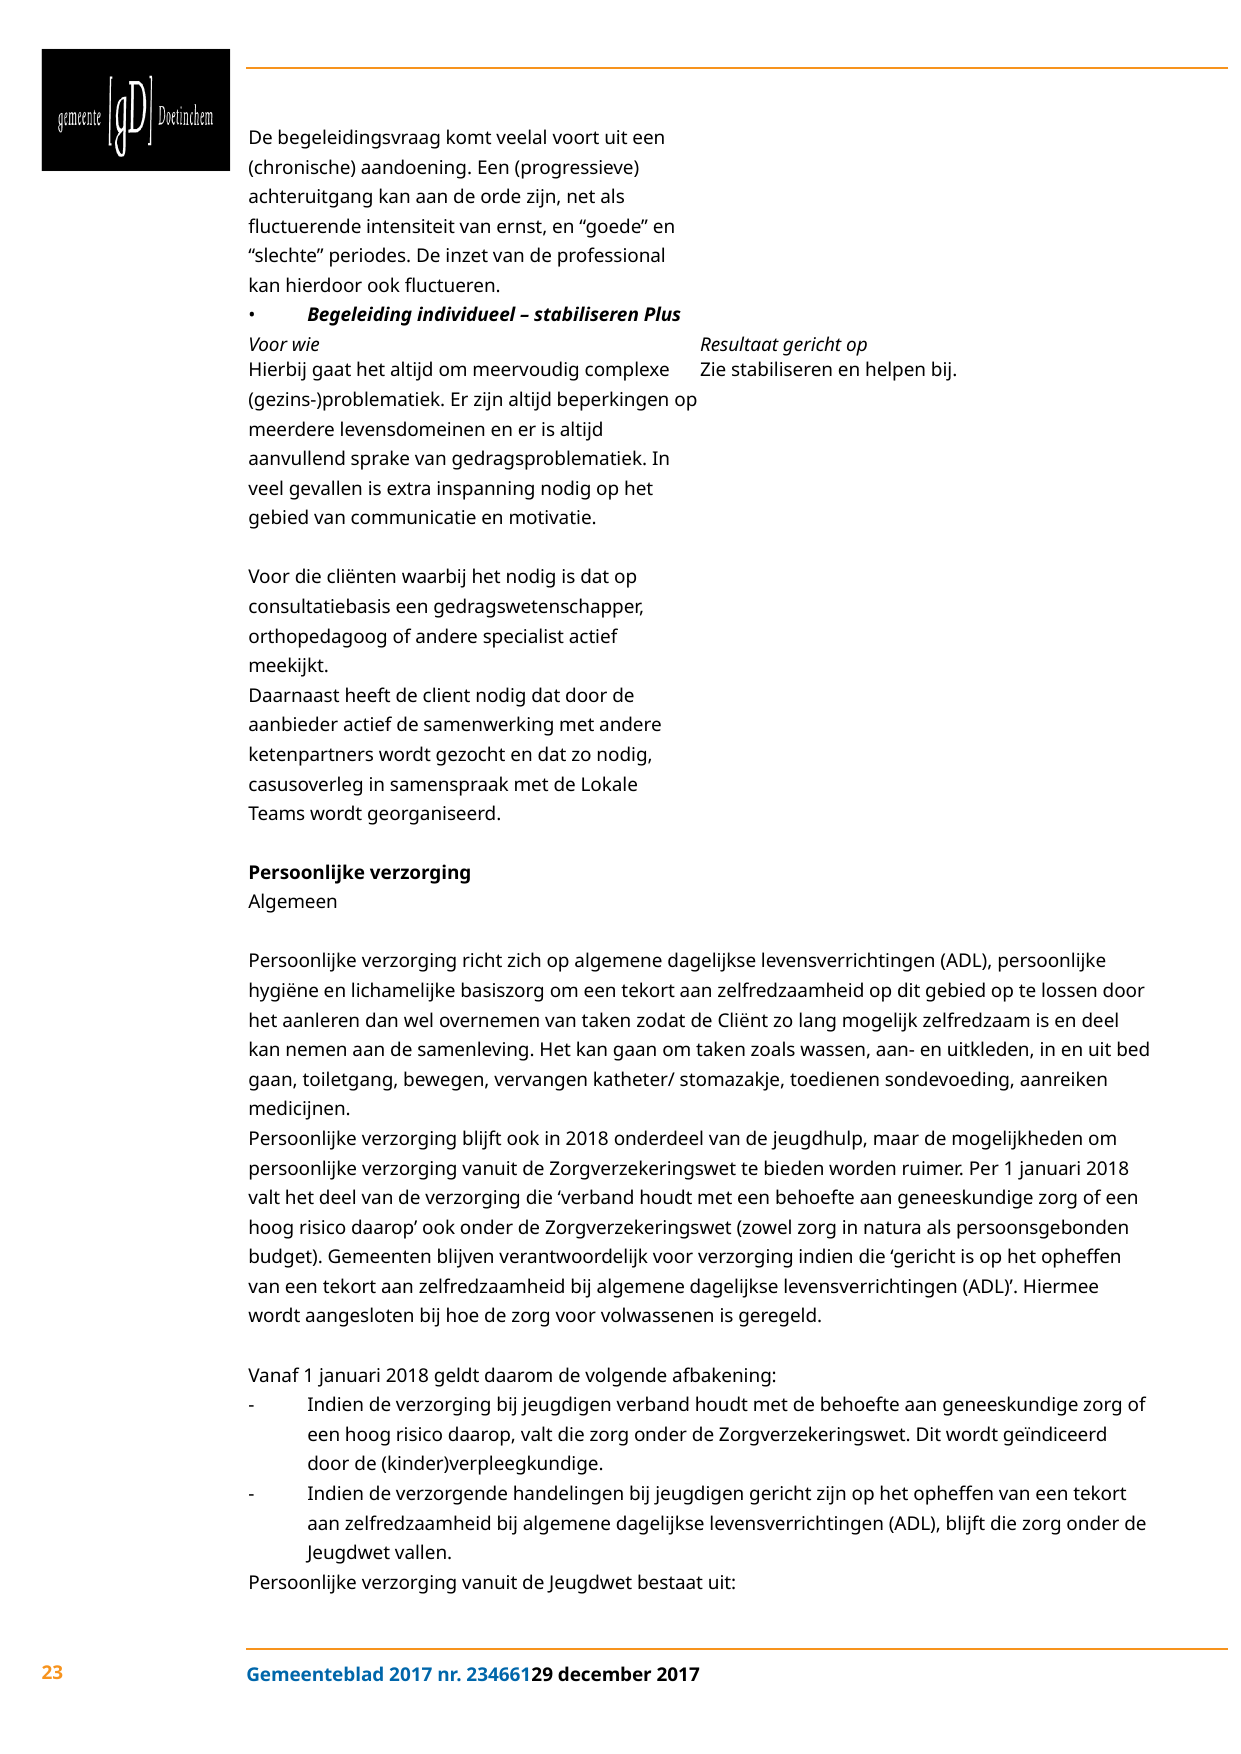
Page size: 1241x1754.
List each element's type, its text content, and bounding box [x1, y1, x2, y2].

table_cell Zie stabiliseren en helpen bij. [700, 357, 1152, 826]
list Begeleiding individueel – stabiliseren Plus [248, 301, 1152, 327]
table_cell De begeleidingsvraag komt veelal voort uit een (chronische) aandoening. Een (progressieve) achteruitgang kan aan de orde zijn, net als fluctuerende intensiteit van ernst, en “goede” en “slechte” periodes. De inzet van de professional kan hierdoor ook fluctueren. [248, 95, 700, 298]
text Persoonlijke verzorging vanuit de Jeugdwet bestaat uit: [248, 1569, 1152, 1595]
table_header Voor wie [248, 331, 700, 357]
list Indien de verzorging bij jeugdigen verband houdt met de behoefte aan geneeskundige zorg of een hoog risico daarop, valt die zorg onder de Zorgverzekeringswet. Dit wordt geïndiceerd door de (kinder)verpleegkundige. [248, 1391, 1152, 1476]
table_cell [700, 95, 1152, 298]
text Persoonlijke verzorging blijft ook in 2018 onderdeel van de jeugdhulp, maar de mogelijkheden om persoonlijke verzorging vanuit de Zorgverzekeringswet te bieden worden ruimer. Per 1 januari 2018 valt het deel van de verzorging die ‘verband houdt met een behoefte aan geneeskundige zorg of een hoog risico daarop’ ook onder de Zorgverzekeringswet (zowel zorg in natura als persoonsgebonden budget). Gemeenten blijven verantwoordelijk voor verzorging indien die ‘gericht is op het opheffen van een tekort aan zelfredzaamheid bij algemene dagelijkse levensverrichtingen (ADL)’. Hiermee wordt aangesloten bij hoe de zorg voor volwassenen is geregeld. [248, 1125, 1152, 1328]
table_header Resultaat gericht op [700, 331, 1152, 357]
text Algemeen [248, 888, 1152, 914]
text Persoonlijke verzorging richt zich op algemene dagelijkse levensverrichtingen (ADL), persoonlijke hygiëne en lichamelijke basiszorg om een tekort aan zelfredzaamheid op dit gebied op te lossen door het aanleren dan wel overnemen van taken zodat de Cliënt zo lang mogelijk zelfredzaam is en deel kan nemen aan de samenleving. Het kan gaan om taken zoals wassen, aan- en uitkleden, in en uit bed gaan, toiletgang, bewegen, vervangen katheter/ stomazakje, toedienen sondevoeding, aanreiken medicijnen. [248, 948, 1152, 1121]
table_cell Hierbij gaat het altijd om meervoudig complexe (gezins-)problematiek. Er zijn altijd beperkingen op meerdere levensdomeinen en er is altijd aanvullend sprake van gedragsproblematiek. In veel gevallen is extra inspanning nodig op het gebied van communicatie en motivatie. Voor die cliënten waarbij het nodig is dat op consultatiebasis een gedragswetenschapper, orthopedagoog of andere specialist actief meekijkt. Daarnaast heeft de client nodig dat door de aanbieder actief de samenwerking met andere ketenpartners wordt gezocht en dat zo nodig, casusoverleg in samenspraak met de Lokale Teams wordt georganiseerd. [248, 357, 700, 826]
list Indien de verzorgende handelingen bij jeugdigen gericht zijn op het opheffen van een tekort aan zelfredzaamheid bij algemene dagelijkse levensverrichtingen (ADL), blijft die zorg onder de Jeugdwet vallen. [248, 1480, 1152, 1565]
text Vanaf 1 januari 2018 geldt daarom de volgende afbakening: [248, 1362, 1152, 1388]
picture [41, 47, 231, 172]
text Persoonlijke verzorging [248, 859, 1152, 885]
